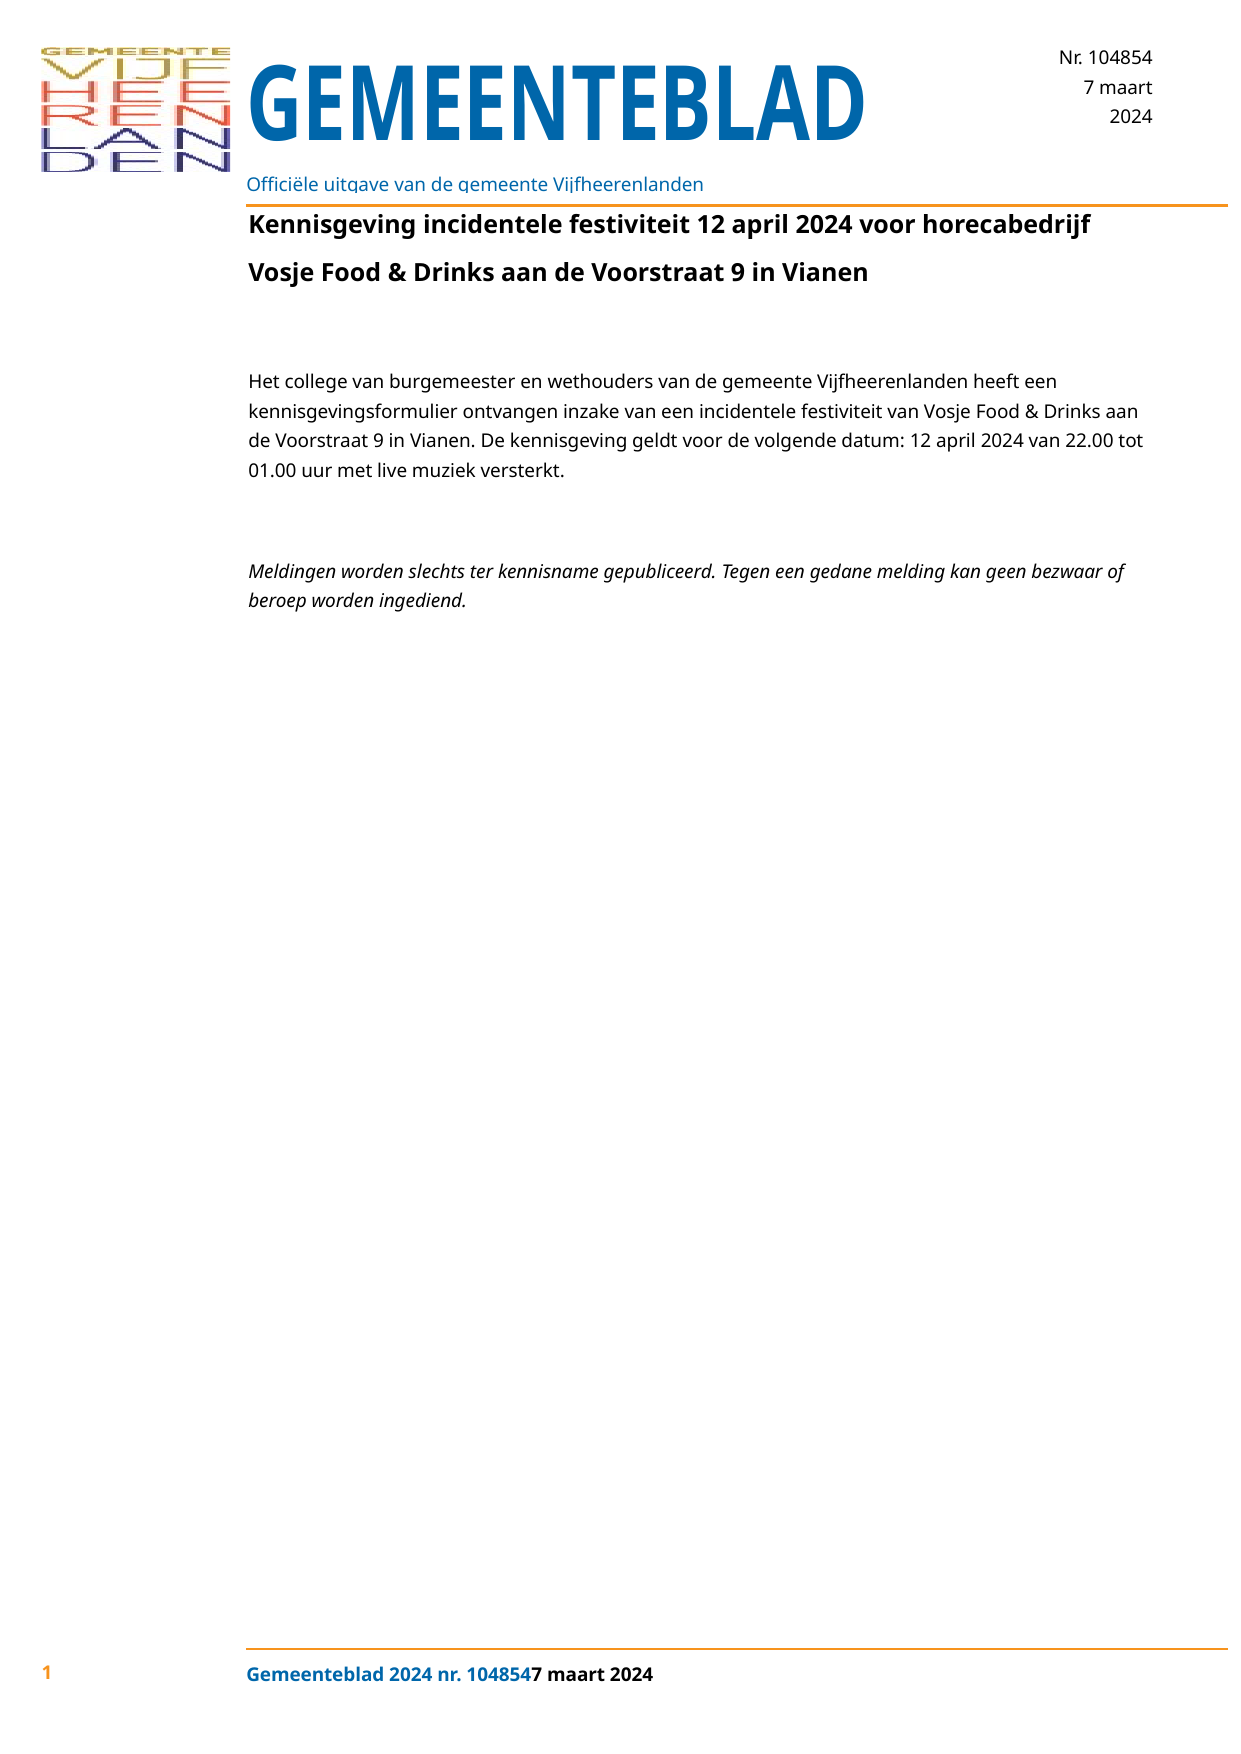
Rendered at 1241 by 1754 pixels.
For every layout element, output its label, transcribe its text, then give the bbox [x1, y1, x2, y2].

picture [41, 47, 231, 172]
text Kennisgeving incidentele festiviteit 12 april 2024 voor horecabedrijf Vosje Food & Drinks aan de Voorstraat 9 in Vianen [248, 207, 1152, 288]
text Meldingen worden slechts ter kennisname gepubliceerd. Tegen een gedane melding kan geen bezwaar of beroep worden ingediend. [248, 558, 1152, 613]
text Het college van burgemeester en wethouders van de gemeente Vijfheerenlanden heeft een kennisgevingsformulier ontvangen inzake van een incidentele festiviteit van Vosje Food & Drinks aan de Voorstraat 9 in Vianen. De kennisgeving geldt voor de volgende datum: 12 april 2024 van 22.00 tot 01.00 uur met live muziek versterkt. [248, 368, 1152, 483]
